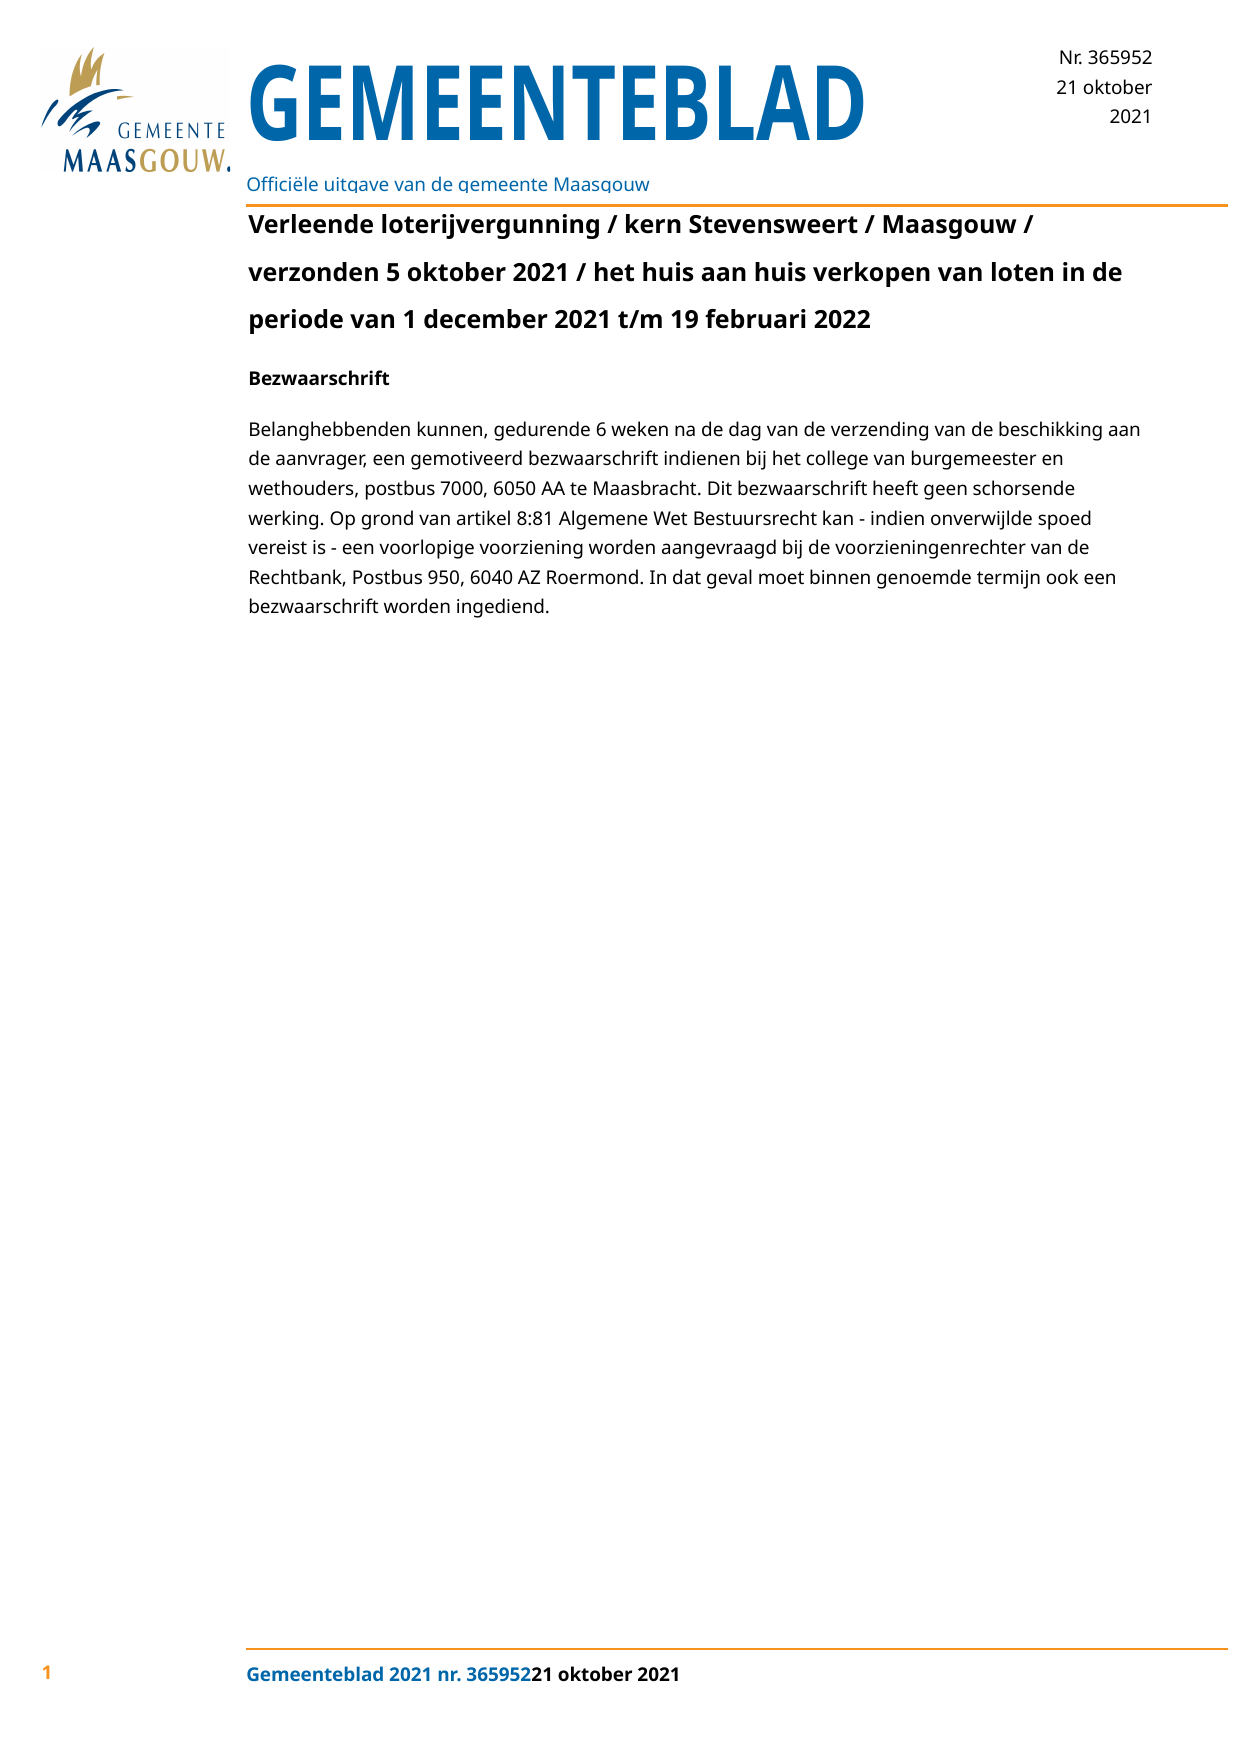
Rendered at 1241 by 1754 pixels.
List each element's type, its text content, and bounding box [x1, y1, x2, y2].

picture [41, 47, 231, 172]
text Verleende loterijvergunning / kern Stevensweert / Maasgouw / verzonden 5 oktober 2021 / het huis aan huis verkopen van loten in de periode van 1 december 2021 t/m 19 februari 2022 [248, 207, 1152, 336]
text Bezwaarschrift [248, 366, 1152, 391]
text Belanghebbenden kunnen, gedurende 6 weken na de dag van de verzending van de beschikking aan de aanvrager, een gemotiveerd bezwaarschrift indienen bij het college van burgemeester en wethouders, postbus 7000, 6050 AA te Maasbracht. Dit bezwaarschrift heeft geen schorsende werking. Op grond van artikel 8:81 Algemene Wet Bestuursrecht kan - indien onverwijlde spoed vereist is - een voorlopige voorziening worden aangevraagd bij de voorzieningenrechter van de Rechtbank, Postbus 950, 6040 AZ Roermond. In dat geval moet binnen genoemde termijn ook een bezwaarschrift worden ingediend. [248, 416, 1152, 619]
